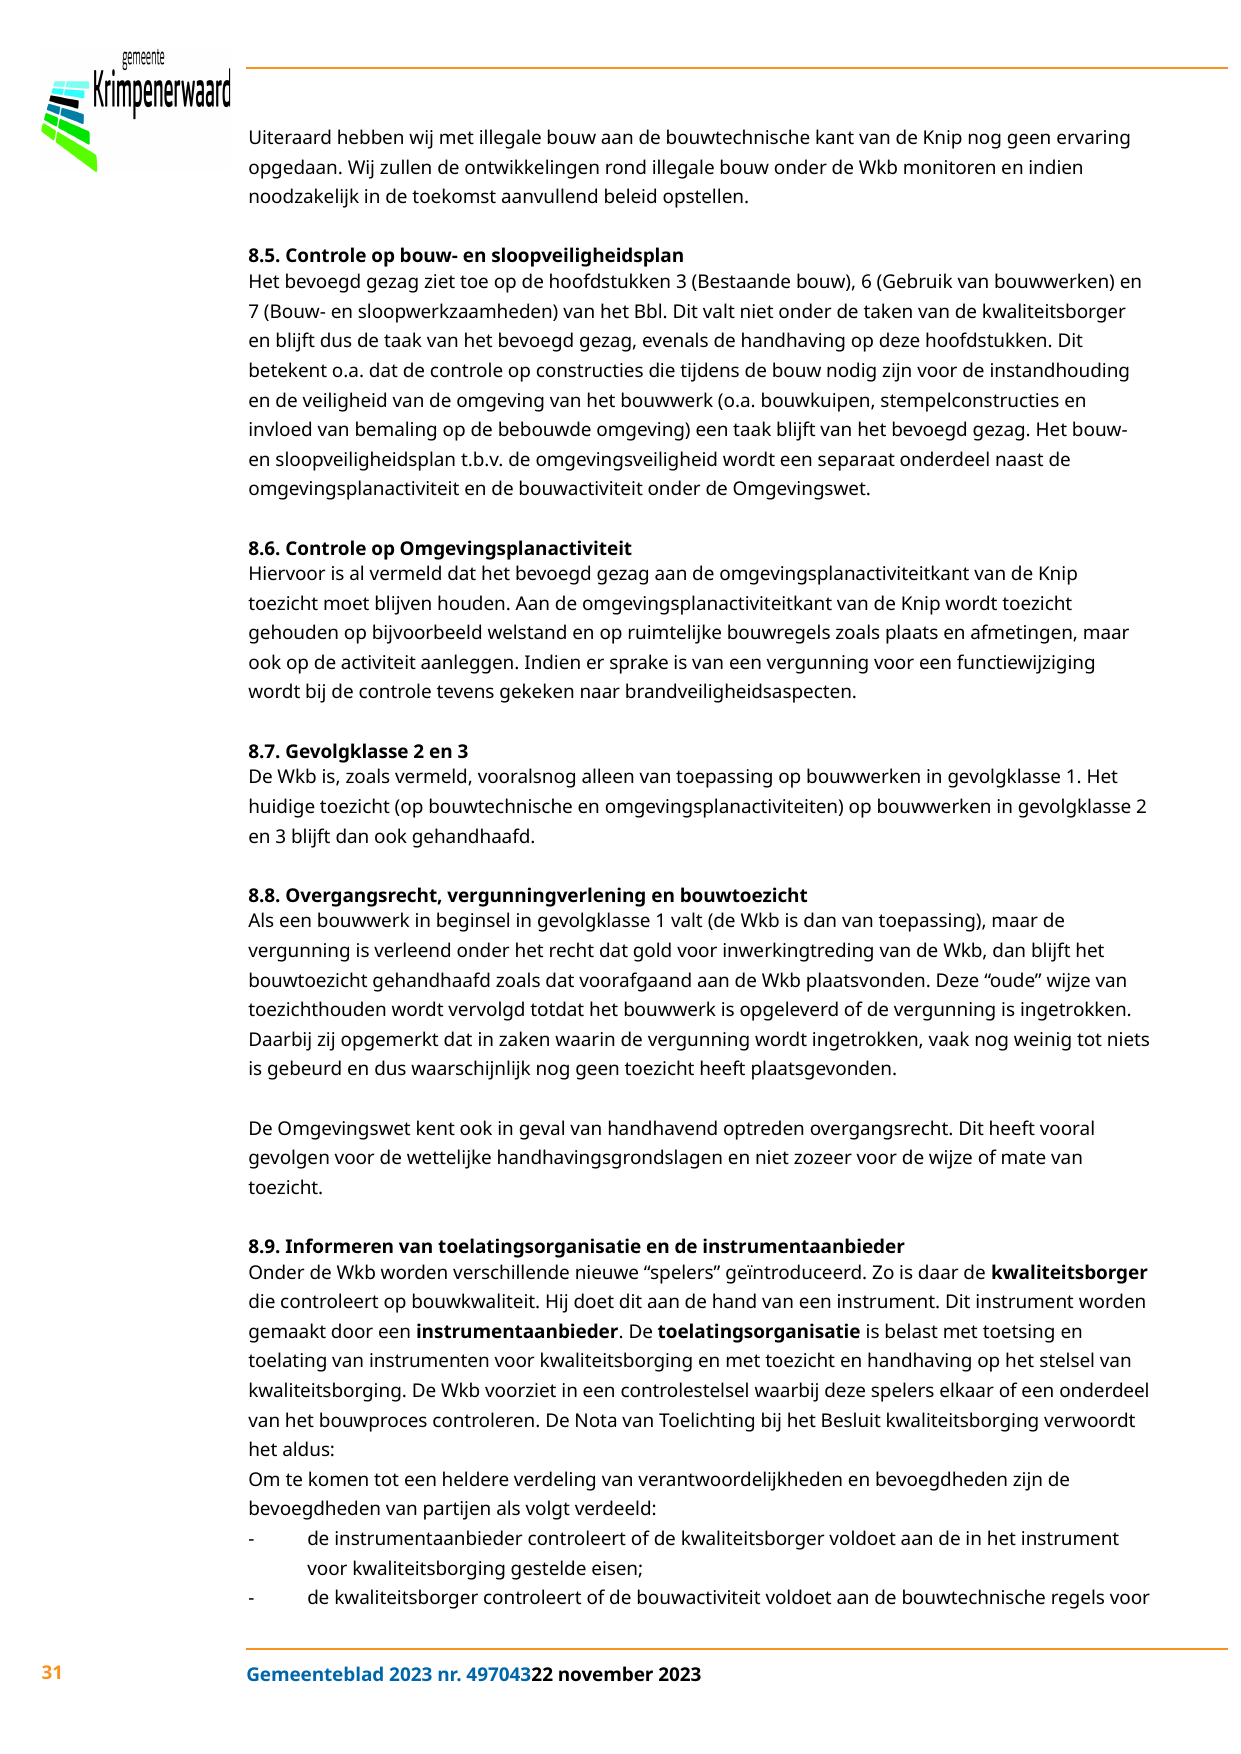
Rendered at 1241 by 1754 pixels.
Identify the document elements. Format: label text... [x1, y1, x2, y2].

text 8.5. Controle op bouw- en sloopveiligheidsplan [248, 243, 1152, 268]
text Om te komen tot een heldere verdeling van verantwoordelijkheden en bevoegdheden zijn de bevoegdheden van partijen als volgt verdeeld: [248, 1466, 1152, 1521]
list de kwaliteitsborger controleert of de bouwactiviteit voldoet aan de bouwtechnische regels voor [248, 1584, 1152, 1610]
text De Omgevingswet kent ook in geval van handhavend optreden overgangsrecht. Dit heeft vooral gevolgen voor de wettelijke handhavingsgrondslagen en niet zozeer voor de wijze of mate van toezicht. [248, 1115, 1152, 1200]
text Uiteraard hebben wij met illegale bouw aan de bouwtechnische kant van de Knip nog geen ervaring opgedaan. Wij zullen de ontwikkelingen rond illegale bouw onder de Wkb monitoren en indien noodzakelijk in de toekomst aanvullend beleid opstellen. [248, 124, 1152, 209]
text Hiervoor is al vermeld dat het bevoegd gezag aan de omgevingsplanactiviteitkant van de Knip toezicht moet blijven houden. Aan de omgevingsplanactiviteitkant van de Knip wordt toezicht gehouden op bijvoorbeeld welstand en op ruimtelijke bouwregels zoals plaats en afmetingen, maar ook op de activiteit aanleggen. Indien er sprake is van een vergunning voor een functiewijziging wordt bij de controle tevens gekeken naar brandveiligheidsaspecten. [248, 560, 1152, 704]
text Onder de Wkb worden verschillende nieuwe “spelers” geïntroduceerd. Zo is daar de kwaliteitsborger die controleert op bouwkwaliteit. Hij doet dit aan de hand van een instrument. Dit instrument worden gemaakt door een instrumentaanbieder. De toelatingsorganisatie is belast met toetsing en toelating van instrumenten voor kwaliteitsborging en met toezicht en handhaving op het stelsel van kwaliteitsborging. De Wkb voorziet in een controlestelsel waarbij deze spelers elkaar of een onderdeel van het bouwproces controleren. De Nota van Toelichting bij het Besluit kwaliteitsborging verwoordt het aldus: [248, 1259, 1152, 1462]
text Het bevoegd gezag ziet toe op de hoofdstukken 3 (Bestaande bouw), 6 (Gebruik van bouwwerken) en 7 (Bouw- en sloopwerkzaamheden) van het Bbl. Dit valt niet onder de taken van de kwaliteitsborger en blijft dus de taak van het bevoegd gezag, evenals de handhaving op deze hoofdstukken. Dit betekent o.a. dat de controle op constructies die tijdens de bouw nodig zijn voor de instandhouding en de veiligheid van de omgeving van het bouwwerk (o.a. bouwkuipen, stempelconstructies en invloed van bemaling op de bebouwde omgeving) een taak blijft van het bevoegd gezag. Het bouw- en sloopveiligheidsplan t.b.v. de omgevingsveiligheid wordt een separaat onderdeel naast de omgevingsplanactiviteit en de bouwactiviteit onder de Omgevingswet. [248, 268, 1152, 501]
picture [41, 47, 231, 172]
text 8.7. Gevolgklasse 2 en 3 [248, 738, 1152, 764]
text Als een bouwwerk in beginsel in gevolgklasse 1 valt (de Wkb is dan van toepassing), maar de vergunning is verleend onder het recht dat gold voor inwerkingtreding van de Wkb, dan blijft het bouwtoezicht gehandhaafd zoals dat voorafgaand aan de Wkb plaatsvonden. Deze “oude” wijze van toezichthouden wordt vervolgd totdat het bouwwerk is opgeleverd of de vergunning is ingetrokken. Daarbij zij opgemerkt dat in zaken waarin de vergunning wordt ingetrokken, vaak nog weinig tot niets is gebeurd en dus waarschijnlijk nog geen toezicht heeft plaatsgevonden. [248, 908, 1152, 1081]
list de instrumentaanbieder controleert of de kwaliteitsborger voldoet aan de in het instrument voor kwaliteitsborging gestelde eisen; [248, 1525, 1152, 1580]
text 8.6. Controle op Omgevingsplanactiviteit [248, 535, 1152, 560]
text De Wkb is, zoals vermeld, vooralsnog alleen van toepassing op bouwwerken in gevolgklasse 1. Het huidige toezicht (op bouwtechnische en omgevingsplanactiviteiten) op bouwwerken in gevolgklasse 2 en 3 blijft dan ook gehandhaafd. [248, 764, 1152, 848]
text 8.9. Informeren van toelatingsorganisatie en de instrumentaanbieder [248, 1233, 1152, 1259]
text 8.8. Overgangsrecht, vergunningverlening en bouwtoezicht [248, 882, 1152, 908]
